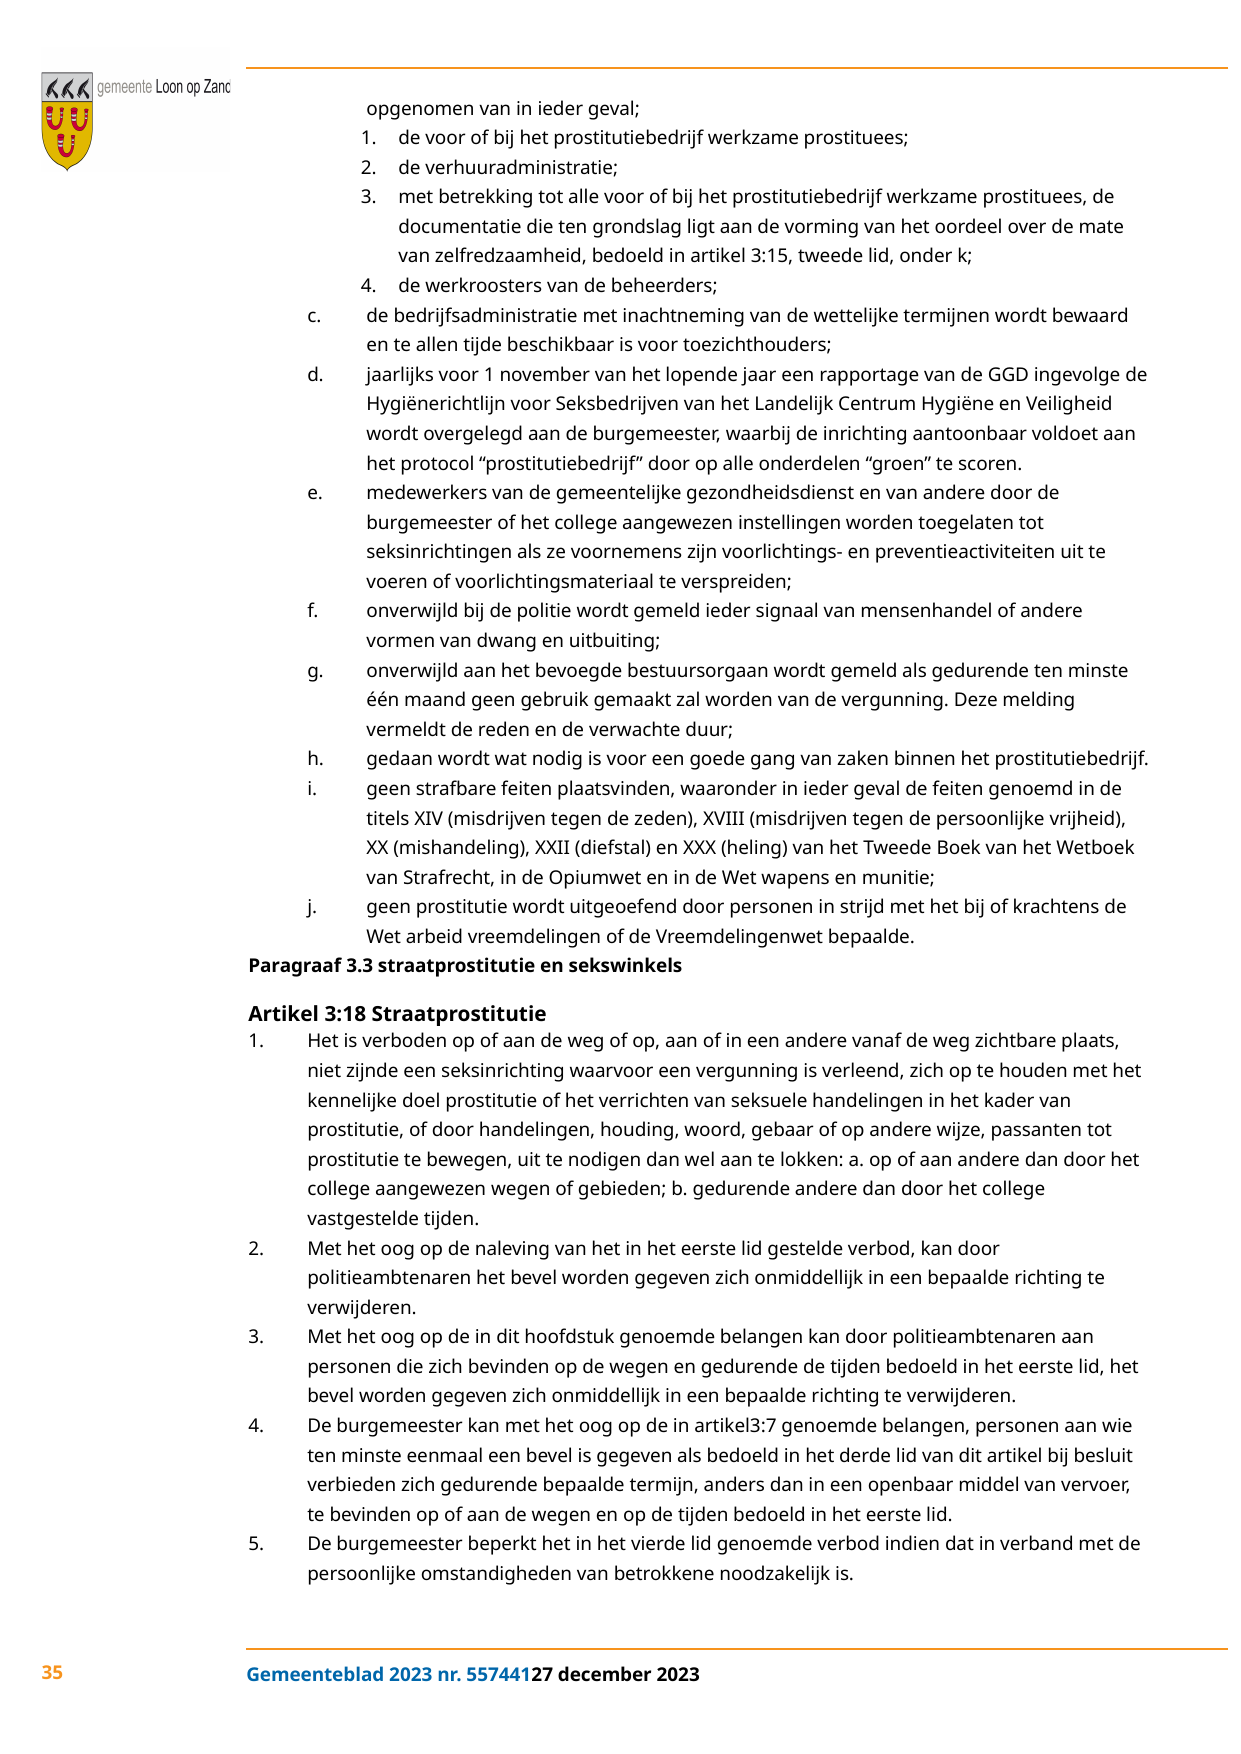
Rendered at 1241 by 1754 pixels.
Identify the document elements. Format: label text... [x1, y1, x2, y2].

list geen prostitutie wordt uitgeoefend door personen in strijd met het bij of krachtens de Wet arbeid vreemdelingen of de Vreemdelingenwet bepaalde. [307, 893, 1152, 949]
list De burgemeester kan met het oog op de in artikel3:7 genoemde belangen, personen aan wie ten minste eenmaal een bevel is gegeven als bedoeld in het derde lid van dit artikel bij besluit verbieden zich gedurende bepaalde termijn, anders dan in een openbaar middel van vervoer, te bevinden op of aan de wegen en op de tijden bedoeld in het eerste lid. [248, 1412, 1152, 1527]
list Met het oog op de in dit hoofdstuk genoemde belangen kan door politieambtenaren aan personen die zich bevinden op de wegen en gedurende de tijden bedoeld in het eerste lid, het bevel worden gegeven zich onmiddellijk in een bepaalde richting te verwijderen. [248, 1323, 1152, 1408]
list jaarlijks voor 1 november van het lopende jaar een rapportage van de GGD ingevolge de Hygiënerichtlijn voor Seksbedrijven van het Landelijk Centrum Hygiëne en Veiligheid wordt overgelegd aan de burgemeester, waarbij de inrichting aantoonbaar voldoet aan het protocol “prostitutiebedrijf” door op alle onderdelen “groen” te scoren. [307, 361, 1152, 476]
picture [41, 47, 231, 172]
list De burgemeester beperkt het in het vierde lid genoemde verbod indien dat in verband met de persoonlijke omstandigheden van betrokkene noodzakelijk is. [248, 1531, 1152, 1586]
list opgenomen van in ieder geval; [307, 95, 1152, 121]
text Artikel 3:18 Straatprostitutie [248, 999, 1152, 1028]
text Paragraaf 3.3 straatprostitutie en sekswinkels [248, 953, 1152, 978]
list de verhuuradministratie; [361, 154, 1152, 180]
list onverwijld aan het bevoegde bestuursorgaan wordt gemeld als gedurende ten minste één maand geen gebruik gemaakt zal worden van de vergunning. Deze melding vermeldt de reden en de verwachte duur; [307, 657, 1152, 742]
list de voor of bij het prostitutiebedrijf werkzame prostituees; [361, 124, 1152, 150]
list medewerkers van de gemeentelijke gezondheidsdienst en van andere door de burgemeester of het college aangewezen instellingen worden toegelaten tot seksinrichtingen als ze voornemens zijn voorlichtings- en preventieactiviteiten uit te voeren of voorlichtingsmateriaal te verspreiden; [307, 479, 1152, 594]
list met betrekking tot alle voor of bij het prostitutiebedrijf werkzame prostituees, de documentatie die ten grondslag ligt aan de vorming van het oordeel over de mate van zelfredzaamheid, bedoeld in artikel 3:15, tweede lid, onder k; [361, 183, 1152, 268]
list onverwijld bij de politie wordt gemeld ieder signaal van mensenhandel of andere vormen van dwang en uitbuiting; [307, 598, 1152, 653]
list de bedrijfsadministratie met inachtneming van de wettelijke termijnen wordt bewaard en te allen tijde beschikbaar is voor toezichthouders; [307, 302, 1152, 357]
list Het is verboden op of aan de weg of op, aan of in een andere vanaf de weg zichtbare plaats, niet zijnde een seksinrichting waarvoor een vergunning is verleend, zich op te houden met het kennelijke doel prostitutie of het verrichten van seksuele handelingen in het kader van prostitutie, of door handelingen, houding, woord, gebaar of op andere wijze, passanten tot prostitutie te bewegen, uit te nodigen dan wel aan te lokken: a. op of aan andere dan door het college aangewezen wegen of gebieden; b. gedurende andere dan door het college vastgestelde tijden. [248, 1028, 1152, 1231]
list Met het oog op de naleving van het in het eerste lid gestelde verbod, kan door politieambtenaren het bevel worden gegeven zich onmiddellijk in een bepaalde richting te verwijderen. [248, 1235, 1152, 1320]
list geen strafbare feiten plaatsvinden, waaronder in ieder geval de feiten genoemd in de titels XIV (misdrijven tegen de zeden), XVIII (misdrijven tegen de persoonlijke vrijheid), XX (mishandeling), XXII (diefstal) en XXX (heling) van het Tweede Boek van het Wetboek van Strafrecht, in de Opiumwet en in de Wet wapens en munitie; [307, 775, 1152, 890]
list gedaan wordt wat nodig is voor een goede gang van zaken binnen het prostitutiebedrijf. [307, 746, 1152, 771]
list de werkroosters van de beheerders; [361, 272, 1152, 298]
